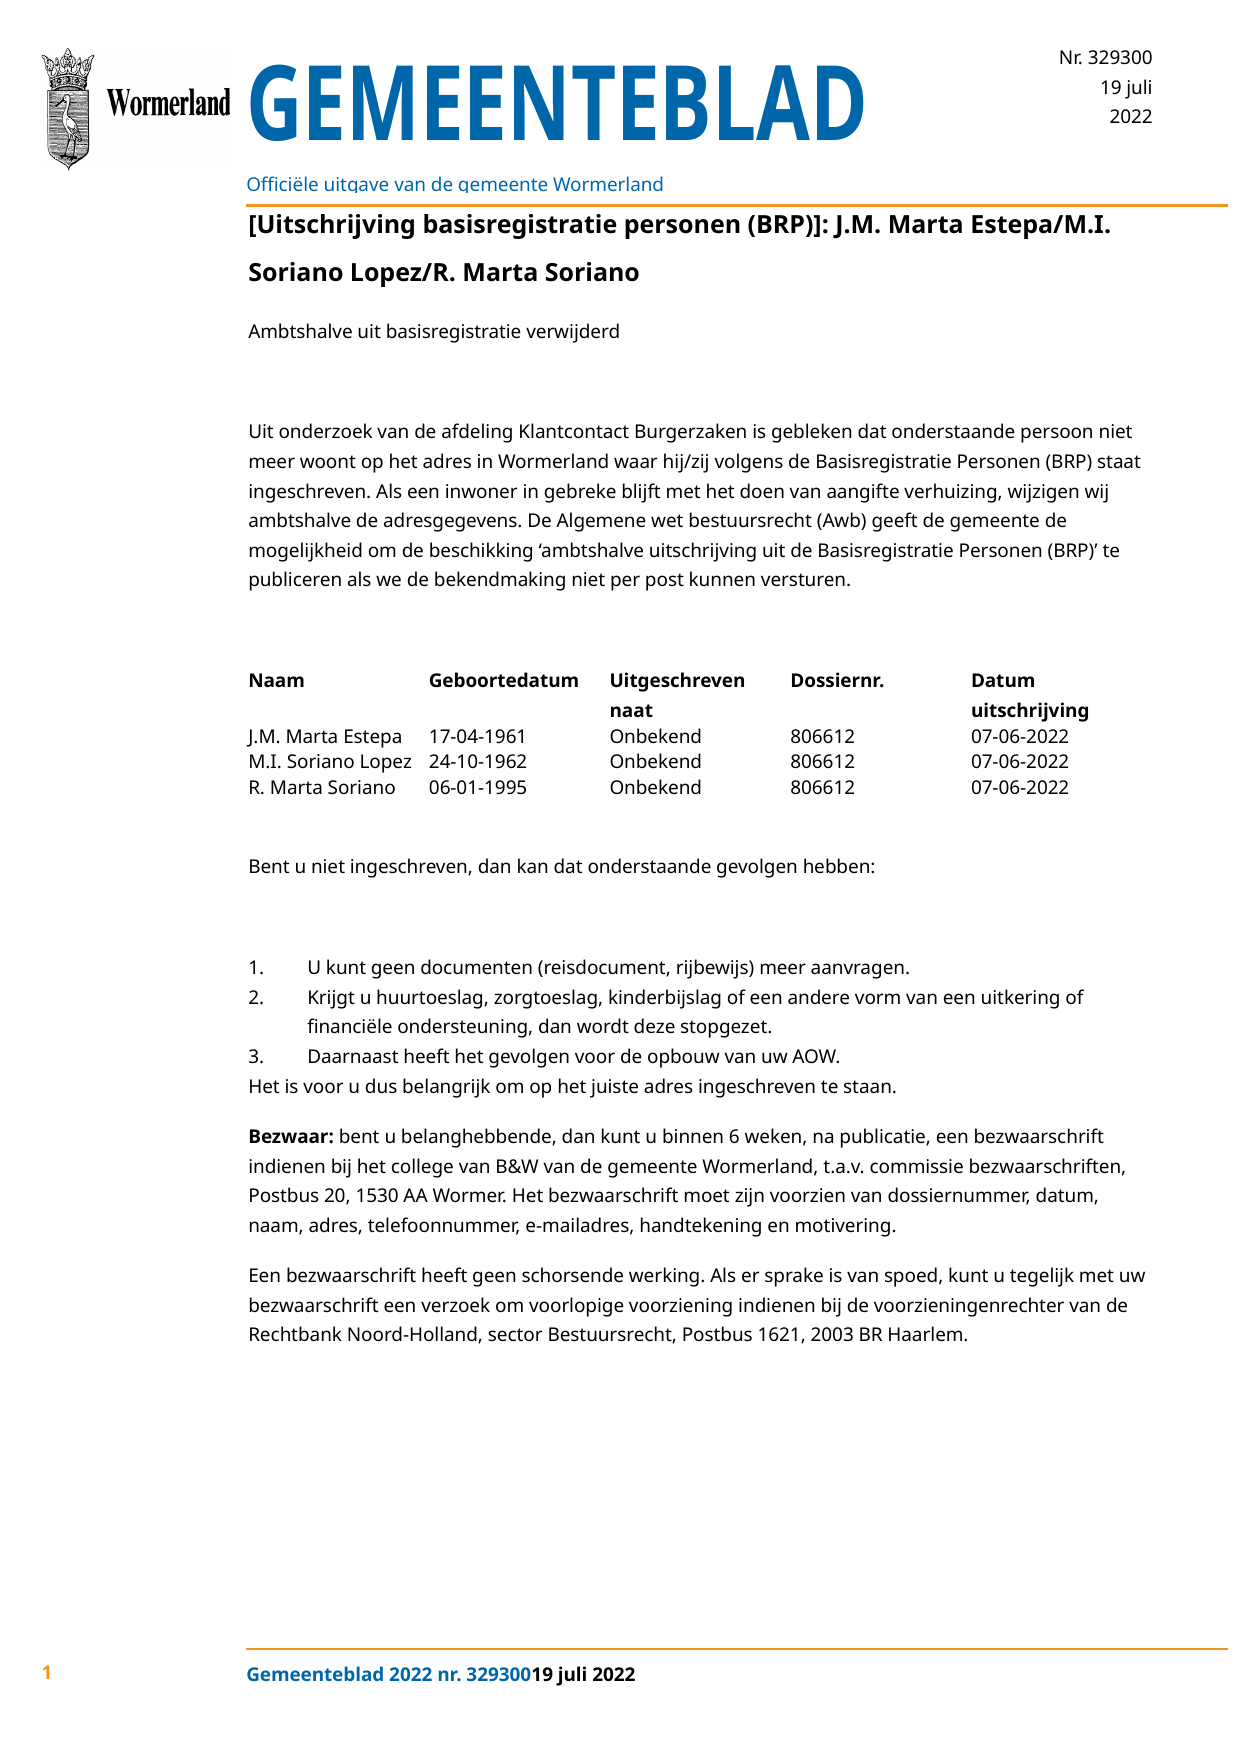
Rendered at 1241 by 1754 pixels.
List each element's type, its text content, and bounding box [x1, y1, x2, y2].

table_cell J.M. Marta Estepa [248, 723, 429, 749]
table_cell R. Marta Soriano [248, 774, 429, 800]
list Krijgt u huurtoeslag, zorgtoeslag, kinderbijslag of een andere vorm van een uitkering of financiële ondersteuning, dan wordt deze stopgezet. [248, 984, 1152, 1039]
table_cell 06-01-1995 [429, 774, 609, 800]
table_cell 806612 [790, 749, 971, 774]
table_cell 07-06-2022 [971, 749, 1152, 774]
table_header Geboortedatum [429, 668, 609, 723]
text Bent u niet ingeschreven, dan kan dat onderstaande gevolgen hebben: [248, 854, 1152, 879]
table_cell 17-04-1961 [429, 723, 609, 749]
table_cell 24-10-1962 [429, 749, 609, 774]
text Uit onderzoek van de afdeling Klantcontact Burgerzaken is gebleken dat onderstaande persoon niet meer woont op het adres in Wormerland waar hij/zij volgens de Basisregistratie Personen (BRP) staat ingeschreven. Als een inwoner in gebreke blijft met het doen van aangifte verhuizing, wijzigen wij ambtshalve de adresgegevens. De Algemene wet bestuursrecht (Awb) geeft de gemeente de mogelijkheid om de beschikking ‘ambtshalve uitschrijving uit de Basisregistratie Personen (BRP)’ te publiceren als we de bekendmaking niet per post kunnen versturen. [248, 419, 1152, 592]
text Bezwaar: bent u belanghebbende, dan kunt u binnen 6 weken, na publicatie, een bezwaarschrift indienen bij het college van B&W van de gemeente Wormerland, t.a.v. commissie bezwaarschriften, Postbus 20, 1530 AA Wormer. Het bezwaarschrift moet zijn voorzien van dossiernummer, datum, naam, adres, telefoonnummer, e-mailadres, handtekening en motivering. [248, 1123, 1152, 1238]
text Een bezwaarschrift heeft geen schorsende werking. Als er sprake is van spoed, kunt u tegelijk met uw bezwaarschrift een verzoek om voorlopige voorziening indienen bij de voorzieningenrechter van de Rechtbank Noord-Holland, sector Bestuursrecht, Postbus 1621, 2003 BR Haarlem. [248, 1262, 1152, 1347]
table_cell 806612 [790, 723, 971, 749]
table_cell 806612 [790, 774, 971, 800]
table_header Datum uitschrijving [971, 668, 1152, 723]
text Het is voor u dus belangrijk om op het juiste adres ingeschreven te staan. [248, 1073, 1152, 1099]
table_cell M.I. Soriano Lopez [248, 749, 429, 774]
table_cell Onbekend [609, 749, 790, 774]
text [Uitschrijving basisregistratie personen (BRP)]: J.M. Marta Estepa/M.I. Soriano Lopez/R. Marta Soriano [248, 207, 1152, 288]
table_cell 07-06-2022 [971, 774, 1152, 800]
list U kunt geen documenten (reisdocument, rijbewijs) meer aanvragen. [248, 954, 1152, 980]
table_header Naam [248, 668, 429, 723]
list Daarnaast heeft het gevolgen voor de opbouw van uw AOW. [248, 1043, 1152, 1069]
picture [41, 47, 231, 172]
table_cell 07-06-2022 [971, 723, 1152, 749]
text Ambtshalve uit basisregistratie verwijderd [248, 318, 1152, 344]
table_cell Onbekend [609, 723, 790, 749]
table_cell Onbekend [609, 774, 790, 800]
table_header Dossiernr. [790, 668, 971, 723]
table_header Uitgeschreven naat [609, 668, 790, 723]
